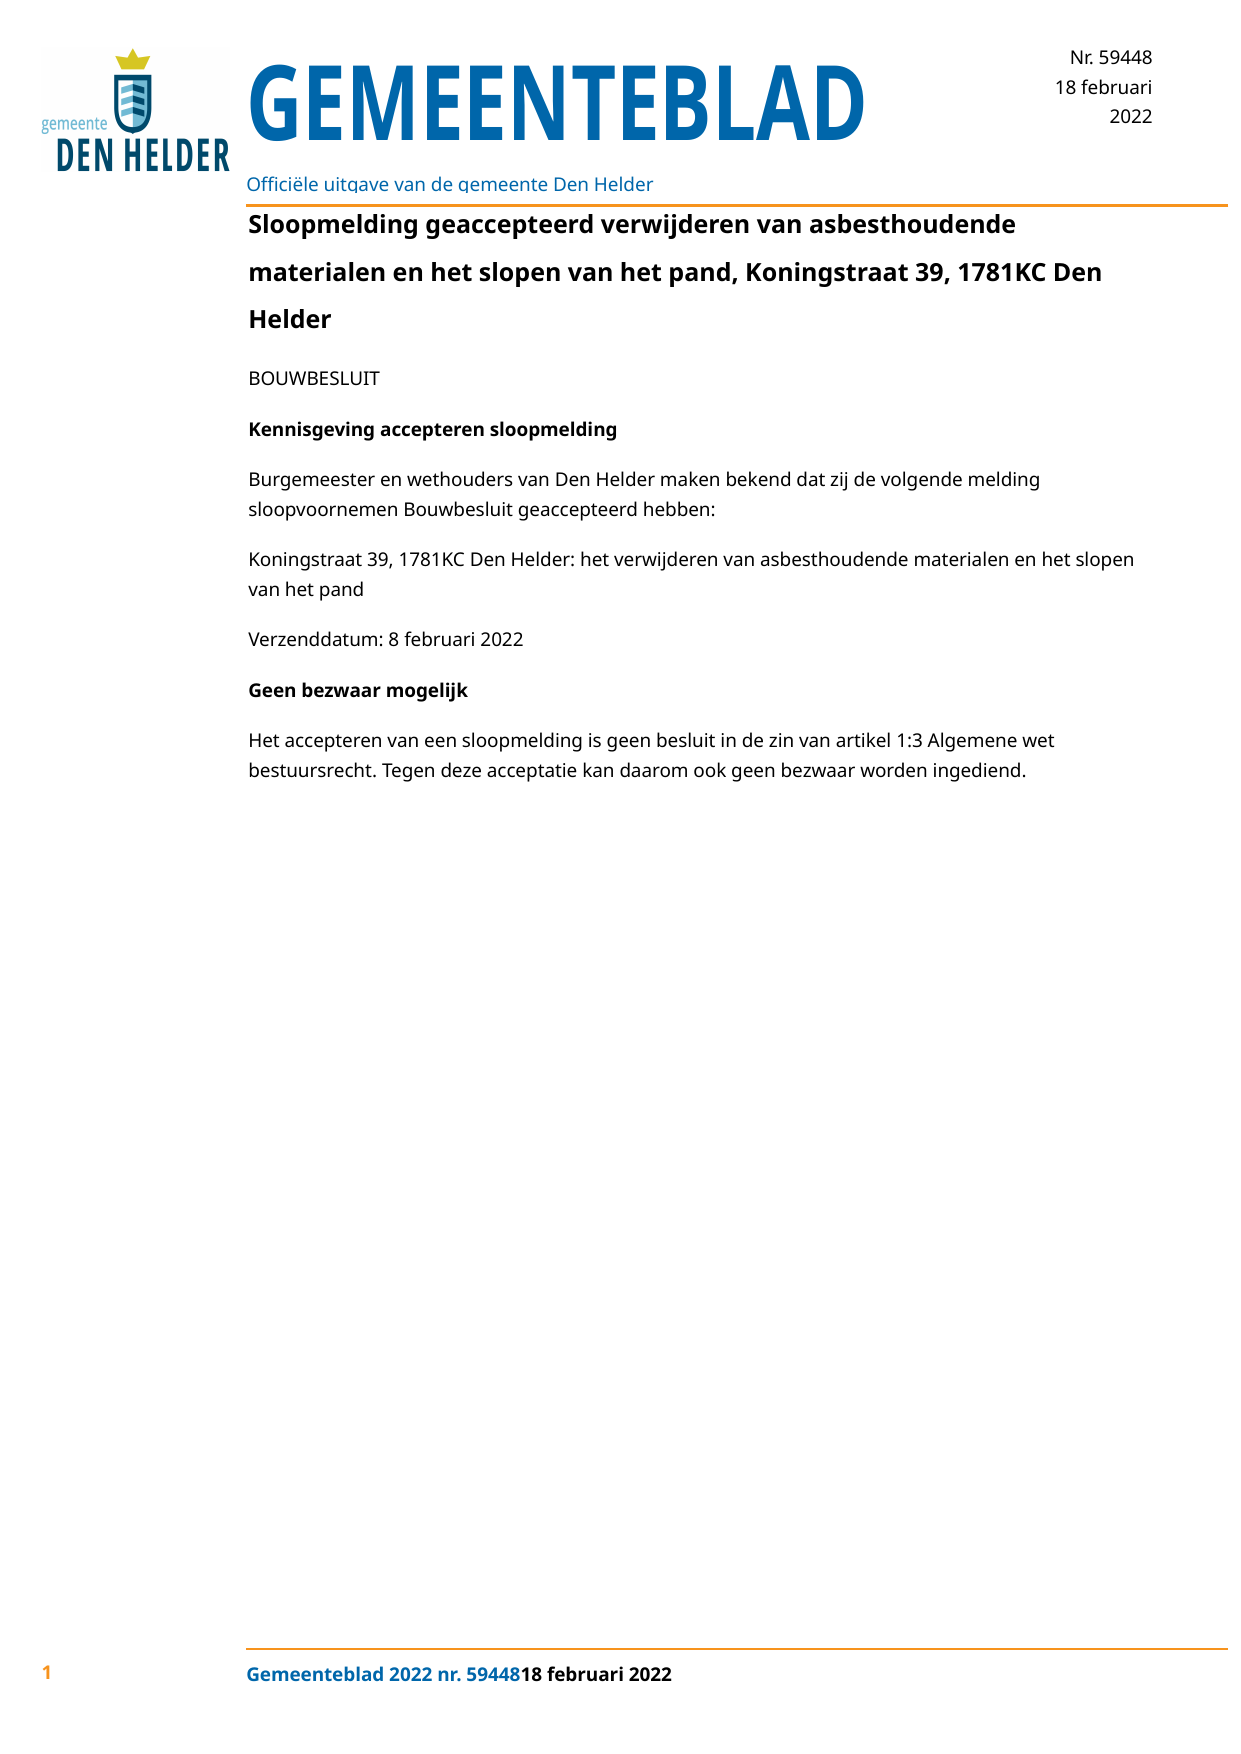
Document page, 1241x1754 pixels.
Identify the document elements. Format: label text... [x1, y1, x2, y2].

text BOUWBESLUIT [248, 366, 1152, 391]
picture [63, 144, 68, 165]
picture [182, 144, 187, 165]
picture [130, 157, 135, 172]
picture [100, 154, 106, 172]
text Burgemeester en wethouders van Den Helder maken bekend dat zij de volgende melding sloopvoornemen Bouwbesluit geaccepteerd hebben: [248, 466, 1152, 522]
text Verzenddatum: 8 februari 2022 [248, 626, 1152, 652]
text Geen bezwaar mogelijk [248, 677, 1152, 702]
text Sloopmelding geaccepteerd verwijderen van asbesthoudende materialen en het slopen van het pand, Koningstraat 39, 1781KC Den Helder [248, 207, 1152, 336]
picture [41, 47, 231, 172]
text Kennisgeving accepteren sloopmelding [248, 416, 1152, 442]
text Koningstraat 39, 1781KC Den Helder: het verwijderen van asbesthoudende materialen en het slopen van het pand [248, 546, 1152, 602]
text Het accepteren van een sloopmelding is geen besluit in de zin van artikel 1:3 Algemene wet bestuursrecht. Tegen deze acceptatie kan daarom ook geen bezwaar worden ingediend. [248, 727, 1152, 782]
picture [220, 160, 224, 172]
